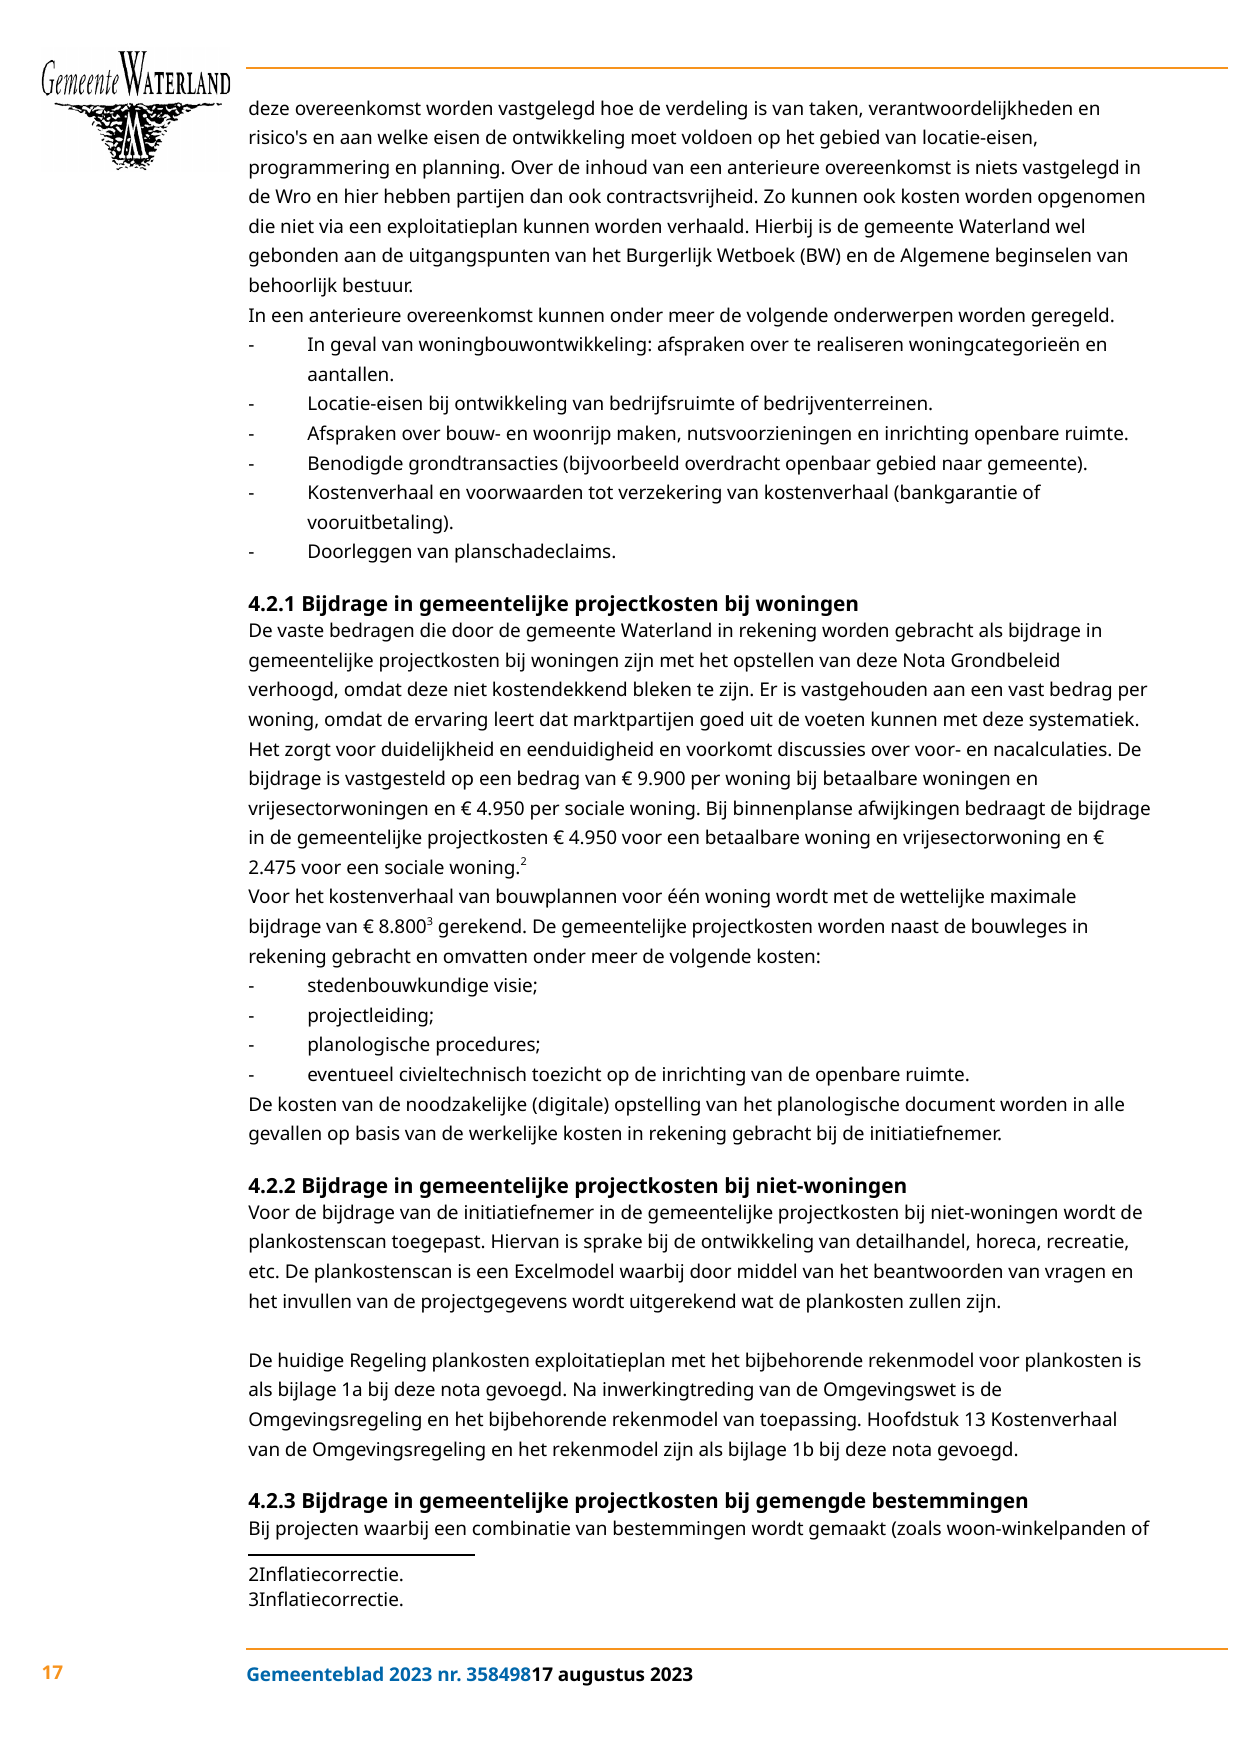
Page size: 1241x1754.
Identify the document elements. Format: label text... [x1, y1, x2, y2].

list stedenbouwkundige visie; [248, 972, 1152, 998]
text De huidige Regeling plankosten exploitatieplan met het bijbehorende rekenmodel voor plankosten is als bijlage 1a bij deze nota gevoegd. Na inwerkingtreding van de Omgevingswet is de Omgevingsregeling en het bijbehorende rekenmodel van toepassing. Hoofdstuk 13 Kostenverhaal van de Omgevingsregeling en het rekenmodel zijn als bijlage 1b bij deze nota gevoegd. [248, 1347, 1152, 1462]
picture [41, 47, 231, 172]
text In een anterieure overeenkomst kunnen onder meer de volgende onderwerpen worden geregeld. [248, 302, 1152, 328]
list In geval van woningbouwontwikkeling: afspraken over te realiseren woningcategorieën en aantallen. [248, 331, 1152, 387]
text Voor de bijdrage van de initiatiefnemer in de gemeentelijke projectkosten bij niet-woningen wordt de plankostenscan toegepast. Hiervan is sprake bij de ontwikkeling van detailhandel, horeca, recreatie, etc. De plankostenscan is een Excelmodel waarbij door middel van het beantwoorden van vragen en het invullen van de projectgegevens wordt uitgerekend wat de plankosten zullen zijn. [248, 1199, 1152, 1314]
list Doorleggen van planschadeclaims. [248, 538, 1152, 564]
text 4.2.3 Bijdrage in gemeentelijke projectkosten bij gemengde bestemmingen [248, 1486, 1152, 1515]
list Kostenverhaal en voorwaarden tot verzekering van kostenverhaal (bankgarantie of vooruitbetaling). [248, 479, 1152, 535]
text De kosten van de noodzakelijke (digitale) opstelling van het planologische document worden in alle gevallen op basis van de werkelijke kosten in rekening gebracht bij de initiatiefnemer. [248, 1091, 1152, 1146]
text 4.2.2 Bijdrage in gemeentelijke projectkosten bij niet-woningen [248, 1171, 1152, 1199]
list eventueel civieltechnisch toezicht op de inrichting van de openbare ruimte. [248, 1061, 1152, 1087]
list Afspraken over bouw- en woonrijp maken, nutsvoorzieningen en inrichting openbare ruimte. [248, 420, 1152, 446]
text De vaste bedragen die door de gemeente Waterland in rekening worden gebracht als bijdrage in gemeentelijke projectkosten bij woningen zijn met het opstellen van deze Nota Grondbeleid verhoogd, omdat deze niet kostendekkend bleken te zijn. Er is vastgehouden aan een vast bedrag per woning, omdat de ervaring leert dat marktpartijen goed uit de voeten kunnen met deze systematiek. Het zorgt voor duidelijkheid en eenduidigheid en voorkomt discussies over voor- en nacalculaties. De bijdrage is vastgesteld op een bedrag van € 9.900 per woning bij betaalbare woningen en vrijesectorwoningen en € 4.950 per sociale woning. Bij binnenplanse afwijkingen bedraagt de bijdrage in de gemeentelijke projectkosten € 4.950 voor een betaalbare woning en vrijesectorwoning en € 2.475 voor een sociale woning. [248, 617, 1152, 880]
text deze overeenkomst worden vastgelegd hoe de verdeling is van taken, verantwoordelijkheden en risico's en aan welke eisen de ontwikkeling moet voldoen op het gebied van locatie-eisen, programmering en planning. Over de inhoud van een anterieure overeenkomst is niets vastgelegd in de Wro en hier hebben partijen dan ook contractsvrijheid. Zo kunnen ook kosten worden opgenomen die niet via een exploitatieplan kunnen worden verhaald. Hierbij is de gemeente Waterland wel gebonden aan de uitgangspunten van het Burgerlijk Wetboek (BW) en de Algemene beginselen van behoorlijk bestuur. [248, 95, 1152, 298]
text Voor het kostenverhaal van bouwplannen voor één woning wordt met de wettelijke maximale bijdrage van € 8.800 gerekend. De gemeentelijke projectkosten worden naast de bouwleges in rekening gebracht en omvatten onder meer de volgende kosten: [248, 884, 1152, 968]
text Inflatiecorrectie. [248, 1586, 1152, 1612]
text 4.2.1 Bijdrage in gemeentelijke projectkosten bij woningen [248, 589, 1152, 617]
text Bij projecten waarbij een combinatie van bestemmingen wordt gemaakt (zoals woon-winkelpanden of [248, 1515, 1152, 1540]
list planologische procedures; [248, 1032, 1152, 1057]
list Locatie-eisen bij ontwikkeling van bedrijfsruimte of bedrijventerreinen. [248, 391, 1152, 416]
list Benodigde grondtransacties (bijvoorbeeld overdracht openbaar gebied naar gemeente). [248, 450, 1152, 476]
text Inflatiecorrectie. [248, 1561, 1152, 1586]
list projectleiding; [248, 1002, 1152, 1028]
